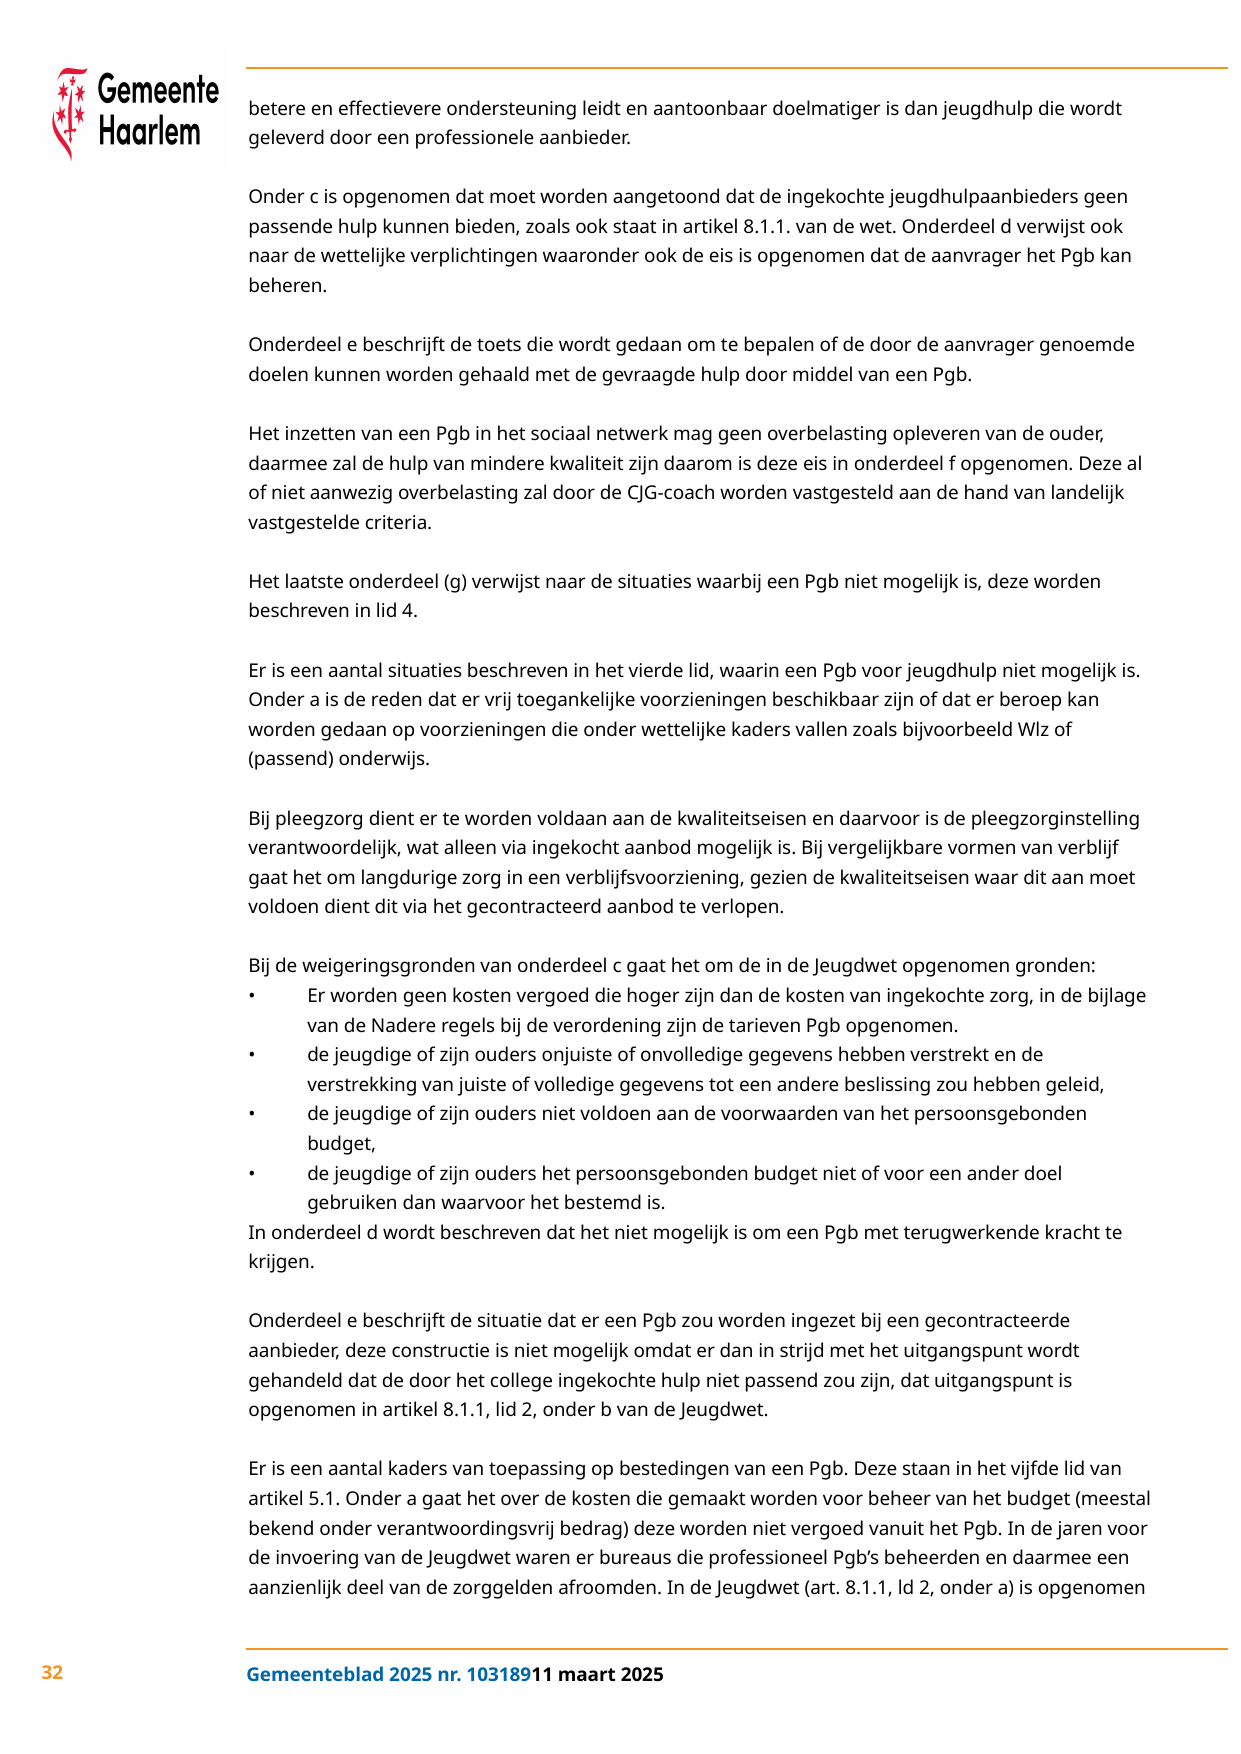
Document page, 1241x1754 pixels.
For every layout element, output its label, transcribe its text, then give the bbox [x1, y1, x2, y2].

text Het laatste onderdeel (g) verwijst naar de situaties waarbij een Pgb niet mogelijk is, deze worden beschreven in lid 4. [248, 568, 1152, 623]
list Er worden geen kosten vergoed die hoger zijn dan de kosten van ingekochte zorg, in de bijlage van de Nadere regels bij de verordening zijn de tarieven Pgb opgenomen. [248, 982, 1152, 1038]
text Er is een aantal situaties beschreven in het vierde lid, waarin een Pgb voor jeugdhulp niet mogelijk is. Onder a is de reden dat er vrij toegankelijke voorzieningen beschikbaar zijn of dat er beroep kan worden gedaan op voorzieningen die onder wettelijke kaders vallen zoals bijvoorbeeld Wlz of (passend) onderwijs. [248, 657, 1152, 771]
text In onderdeel d wordt beschreven dat het niet mogelijk is om een Pgb met terugwerkende kracht te krijgen. [248, 1219, 1152, 1274]
text betere en effectievere ondersteuning leidt en aantoonbaar doelmatiger is dan jeugdhulp die wordt geleverd door een professionele aanbieder. [248, 95, 1152, 150]
list de jeugdige of zijn ouders niet voldoen aan de voorwaarden van het persoonsgebonden budget, [248, 1101, 1152, 1156]
text Bij pleegzorg dient er te worden voldaan aan de kwaliteitseisen en daarvoor is de pleegzorginstelling verantwoordelijk, wat alleen via ingekocht aanbod mogelijk is. Bij vergelijkbare vormen van verblijf gaat het om langdurige zorg in een verblijfsvoorziening, gezien de kwaliteitseisen waar dit aan moet voldoen dient dit via het gecontracteerd aanbod te verlopen. [248, 805, 1152, 919]
list de jeugdige of zijn ouders onjuiste of onvolledige gegevens hebben verstrekt en de verstrekking van juiste of volledige gegevens tot een andere beslissing zou hebben geleid, [248, 1041, 1152, 1097]
list de jeugdige of zijn ouders het persoonsgebonden budget niet of voor een ander doel gebruiken dan waarvoor het bestemd is. [248, 1160, 1152, 1215]
text Onder c is opgenomen dat moet worden aangetoond dat de ingekochte jeugdhulpaanbieders geen passende hulp kunnen bieden, zoals ook staat in artikel 8.1.1. van de wet. Onderdeel d verwijst ook naar de wettelijke verplichtingen waaronder ook de eis is opgenomen dat de aanvrager het Pgb kan beheren. [248, 183, 1152, 298]
text Onderdeel e beschrijft de toets die wordt gedaan om te bepalen of de door de aanvrager genoemde doelen kunnen worden gehaald met de gevraagde hulp door middel van een Pgb. [248, 331, 1152, 387]
text Bij de weigeringsgronden van onderdeel c gaat het om de in de Jeugdwet opgenomen gronden: [248, 953, 1152, 978]
text Er is een aantal kaders van toepassing op bestedingen van een Pgb. Deze staan in het vijfde lid van artikel 5.1. Onder a gaat het over de kosten die gemaakt worden voor beheer van het budget (meestal bekend onder verantwoordingsvrij bedrag) deze worden niet vergoed vanuit het Pgb. In de jaren voor de invoering van de Jeugdwet waren er bureaus die professioneel Pgb’s beheerden en daarmee een aanzienlijk deel van de zorggelden afroomden. In de Jeugdwet (art. 8.1.1, ld 2, onder a) is opgenomen [248, 1456, 1152, 1600]
text Onderdeel e beschrijft de situatie dat er een Pgb zou worden ingezet bij een gecontracteerde aanbieder, deze constructie is niet mogelijk omdat er dan in strijd met het uitgangspunt wordt gehandeld dat de door het college ingekochte hulp niet passend zou zijn, dat uitgangspunt is opgenomen in artikel 8.1.1, lid 2, onder b van de Jeugdwet. [248, 1308, 1152, 1422]
text Het inzetten van een Pgb in het sociaal netwerk mag geen overbelasting opleveren van de ouder, daarmee zal de hulp van mindere kwaliteit zijn daarom is deze eis in onderdeel f opgenomen. Deze al of niet aanwezig overbelasting zal door de CJG-coach worden vastgesteld aan de hand van landelijk vastgestelde criteria. [248, 420, 1152, 535]
picture [41, 47, 231, 172]
